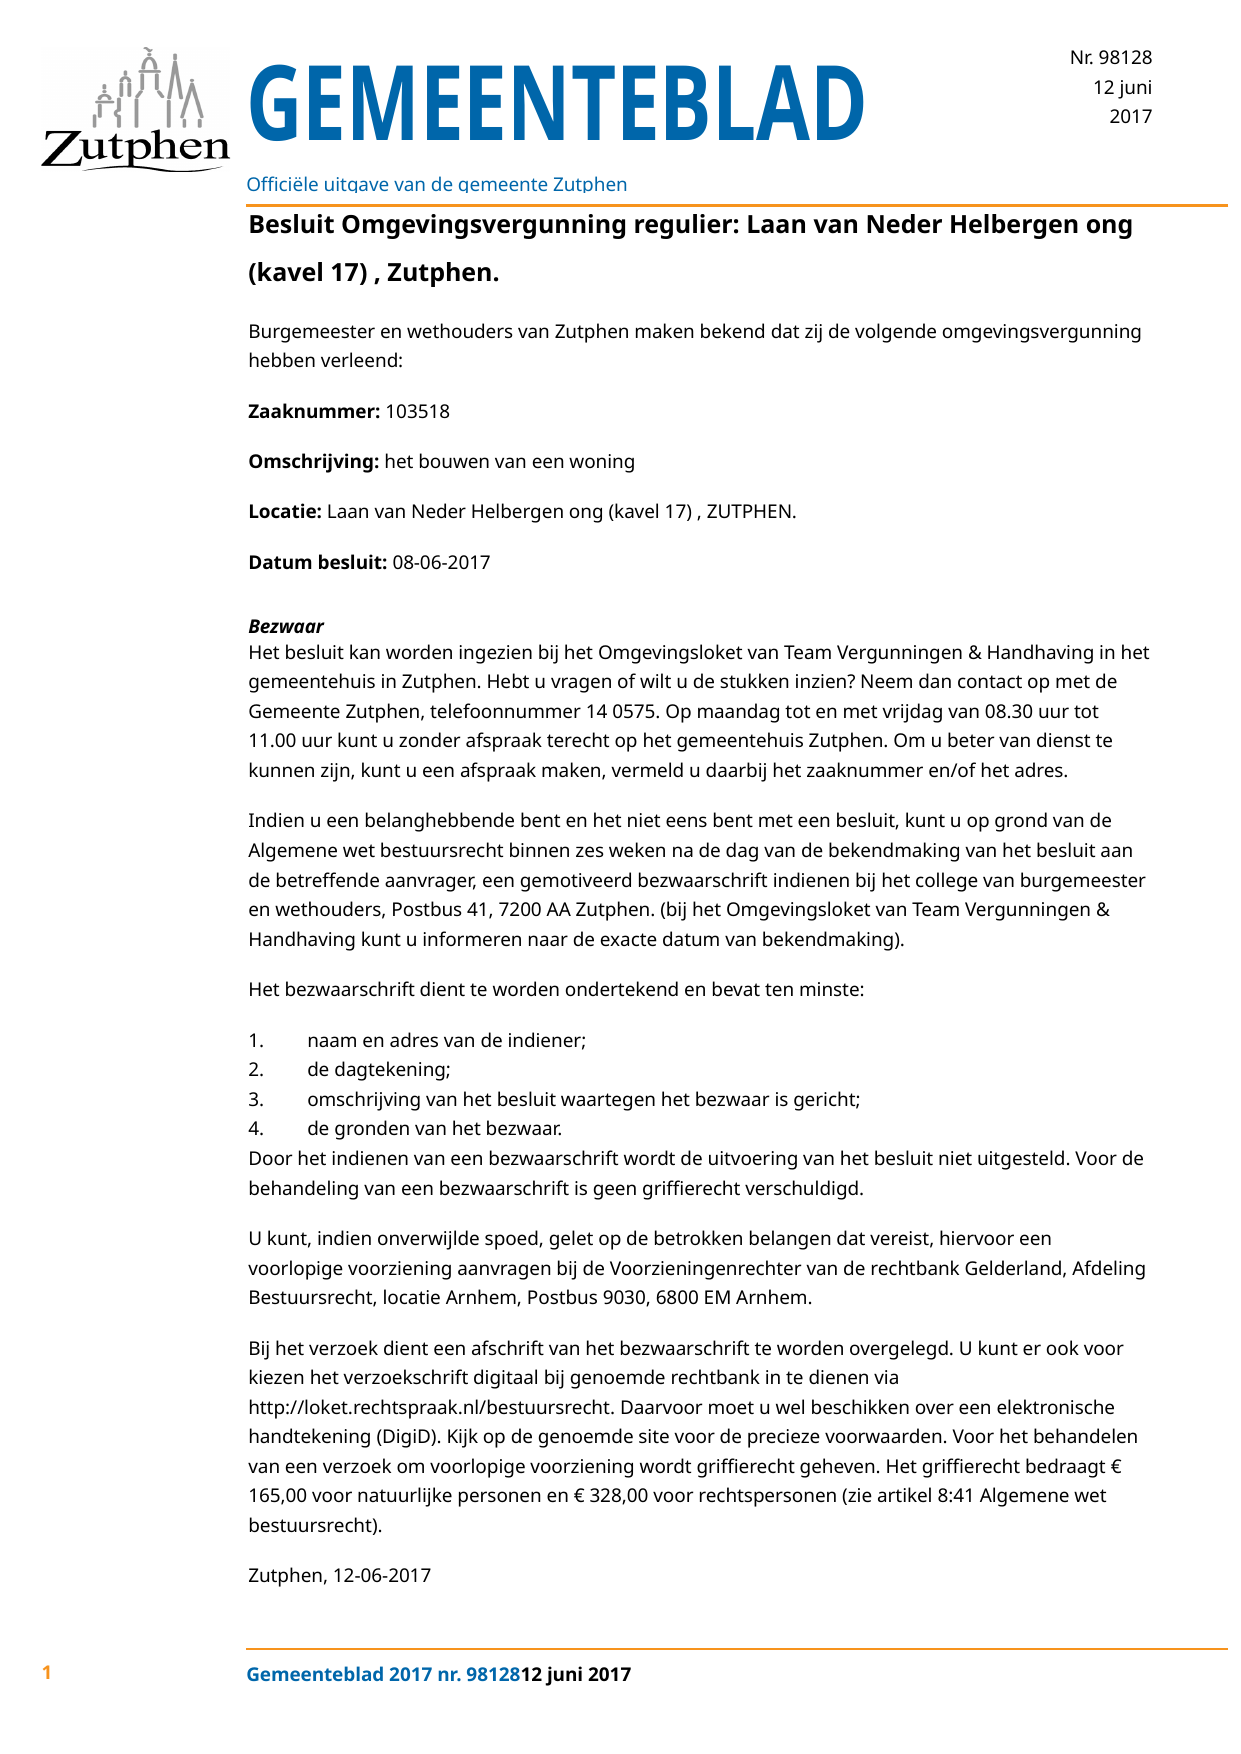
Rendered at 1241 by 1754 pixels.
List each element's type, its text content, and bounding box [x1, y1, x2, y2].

list de dagtekening; [248, 1056, 1152, 1082]
text Zaaknummer: 103518 [248, 398, 1152, 424]
list de gronden van het bezwaar. [248, 1116, 1152, 1141]
text U kunt, indien onverwijlde spoed, gelet op de betrokken belangen dat vereist, hiervoor een voorlopige voorziening aanvragen bij de Voorzieningenrechter van de rechtbank Gelderland, Afdeling Bestuursrecht, locatie Arnhem, Postbus 9030, 6800 EM Arnhem. [248, 1225, 1152, 1310]
text Burgemeester en wethouders van Zutphen maken bekend dat zij de volgende omgevingsvergunning hebben verleend: [248, 318, 1152, 373]
picture [41, 47, 231, 172]
text Bezwaar [248, 613, 1152, 639]
list naam en adres van de indiener; [248, 1027, 1152, 1052]
text Besluit Omgevingsvergunning regulier: Laan van Neder Helbergen ong (kavel 17) , Zutphen. [248, 207, 1152, 288]
list omschrijving van het besluit waartegen het bezwaar is gericht; [248, 1086, 1152, 1112]
text Indien u een belanghebbende bent en het niet eens bent met een besluit, kunt u op grond van de Algemene wet bestuursrecht binnen zes weken na de dag van de bekendmaking van het besluit aan de betreffende aanvrager, een gemotiveerd bezwaarschrift indienen bij het college van burgemeester en wethouders, Postbus 41, 7200 AA Zutphen. (bij het Omgevingsloket van Team Vergunningen & Handhaving kunt u informeren naar de exacte datum van bekendmaking). [248, 808, 1152, 952]
text Omschrijving: het bouwen van een woning [248, 448, 1152, 474]
text Bij het verzoek dient een afschrift van het bezwaarschrift te worden overgelegd. U kunt er ook voor kiezen het verzoekschrift digitaal bij genoemde rechtbank in te dienen via http://loket.rechtspraak.nl/bestuursrecht. Daarvoor moet u wel beschikken over een elektronische handtekening (DigiD). Kijk op de genoemde site voor de precieze voorwaarden. Voor het behandelen van een verzoek om voorlopige voorziening wordt griffierecht geheven. Het griffierecht bedraagt € 165,00 voor natuurlijke personen en € 328,00 voor rechtspersonen (zie artikel 8:41 Algemene wet bestuursrecht). [248, 1335, 1152, 1538]
text Door het indienen van een bezwaarschrift wordt de uitvoering van het besluit niet uitgesteld. Voor de behandeling van een bezwaarschrift is geen griffierecht verschuldigd. [248, 1145, 1152, 1200]
text Het besluit kan worden ingezien bij het Omgevingsloket van Team Vergunningen & Handhaving in het gemeentehuis in Zutphen. Hebt u vragen of wilt u de stukken inzien? Neem dan contact op met de Gemeente Zutphen, telefoonnummer 14 0575. Op maandag tot en met vrijdag van 08.30 uur tot 11.00 uur kunt u zonder afspraak terecht op het gemeentehuis Zutphen. Om u beter van dienst te kunnen zijn, kunt u een afspraak maken, vermeld u daarbij het zaaknummer en/of het adres. [248, 639, 1152, 783]
text Zutphen, 12-06-2017 [248, 1563, 1152, 1588]
text Datum besluit: 08-06-2017 [248, 549, 1152, 575]
text Locatie: Laan van Neder Helbergen ong (kavel 17) , ZUTPHEN. [248, 499, 1152, 524]
text Het bezwaarschrift dient te worden ondertekend en bevat ten minste: [248, 976, 1152, 1002]
